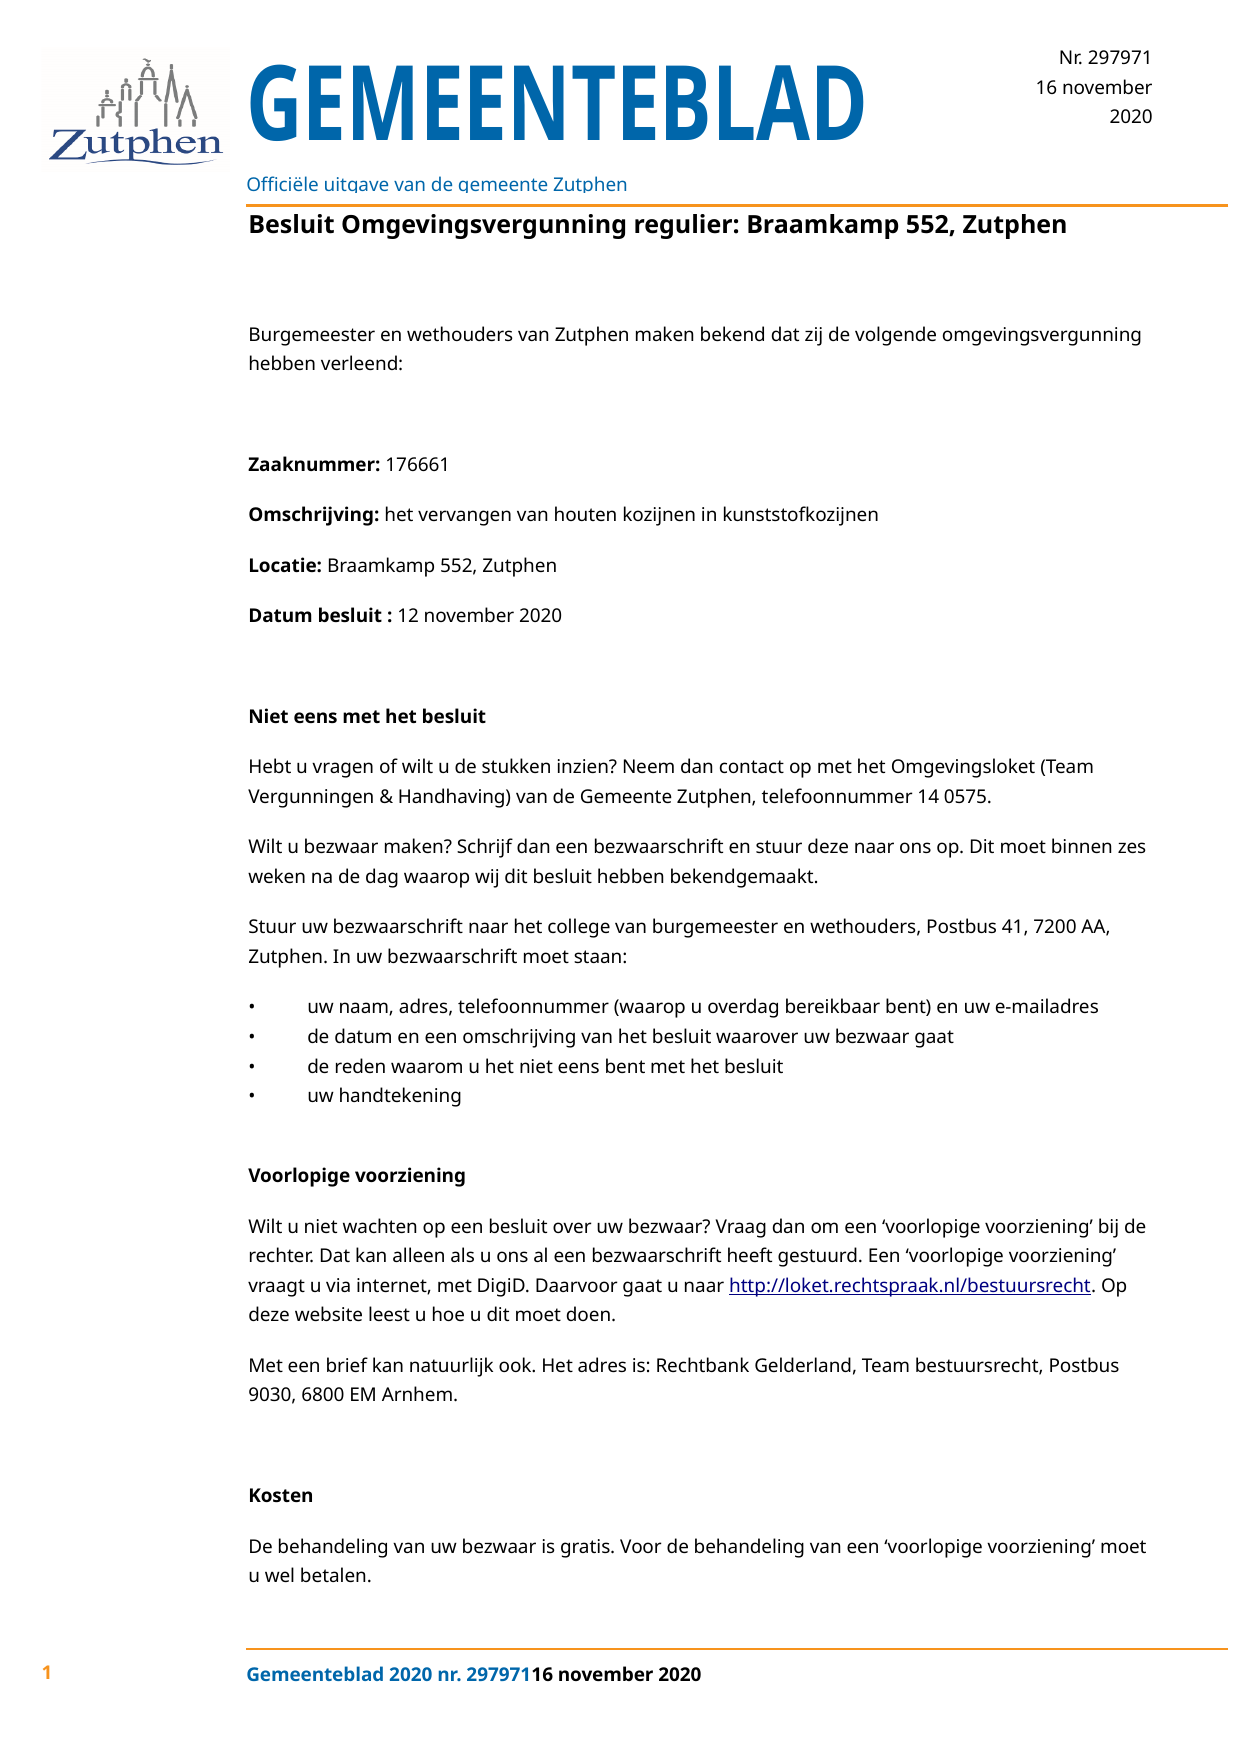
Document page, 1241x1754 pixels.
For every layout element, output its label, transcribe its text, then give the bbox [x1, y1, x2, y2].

list uw naam, adres, telefoonnummer (waarop u overdag bereikbaar bent) en uw e-mailadres [248, 994, 1152, 1019]
text Stuur uw bezwaarschrift naar het college van burgemeester en wethouders, Postbus 41, 7200 AA, Zutphen. In uw bezwaarschrift moet staan: [248, 914, 1152, 969]
text Wilt u bezwaar maken? Schrijf dan een bezwaarschrift en stuur deze naar ons op. Dit moet binnen zes weken na de dag waarop wij dit besluit hebben bekendgemaakt. [248, 834, 1152, 889]
text Datum besluit : 12 november 2020 [248, 602, 1152, 628]
list de reden waarom u het niet eens bent met het besluit [248, 1053, 1152, 1078]
text De behandeling van uw bezwaar is gratis. Voor de behandeling van een ‘voorlopige voorziening’ moet u wel betalen. [248, 1533, 1152, 1588]
picture [41, 47, 231, 172]
text Wilt u niet wachten op een besluit over uw bezwaar? Vraag dan om een ‘voorlopige voorziening’ bij de rechter. Dat kan alleen als u ons al een bezwaarschrift heeft gestuurd. Een ‘voorlopige voorziening’ vraagt u via internet, met DigiD. Daarvoor gaat u naar http://loket.rechtspraak.nl/bestuursrecht. Op deze website leest u hoe u dit moet doen. [248, 1213, 1152, 1327]
text Locatie: Braamkamp 552, Zutphen [248, 552, 1152, 578]
list de datum en een omschrijving van het besluit waarover uw bezwaar gaat [248, 1023, 1152, 1049]
text Hebt u vragen of wilt u de stukken inzien? Neem dan contact op met het Omgevingsloket (Team Vergunningen & Handhaving) van de Gemeente Zutphen, telefoonnummer 14 0575. [248, 754, 1152, 809]
text Kosten [248, 1482, 1152, 1508]
text Besluit Omgevingsvergunning regulier: Braamkamp 552, Zutphen [248, 207, 1152, 241]
text Zaaknummer: 176661 [248, 451, 1152, 477]
text Omschrijving: het vervangen van houten kozijnen in kunststofkozijnen [248, 502, 1152, 527]
text Voorlopige voorziening [248, 1162, 1152, 1188]
text Niet eens met het besluit [248, 703, 1152, 729]
text Burgemeester en wethouders van Zutphen maken bekend dat zij de volgende omgevingsvergunning hebben verleend: [248, 321, 1152, 376]
list uw handtekening [248, 1082, 1152, 1108]
text Met een brief kan natuurlijk ook. Het adres is: Rechtbank Gelderland, Team bestuursrecht, Postbus 9030, 6800 EM Arnhem. [248, 1352, 1152, 1407]
